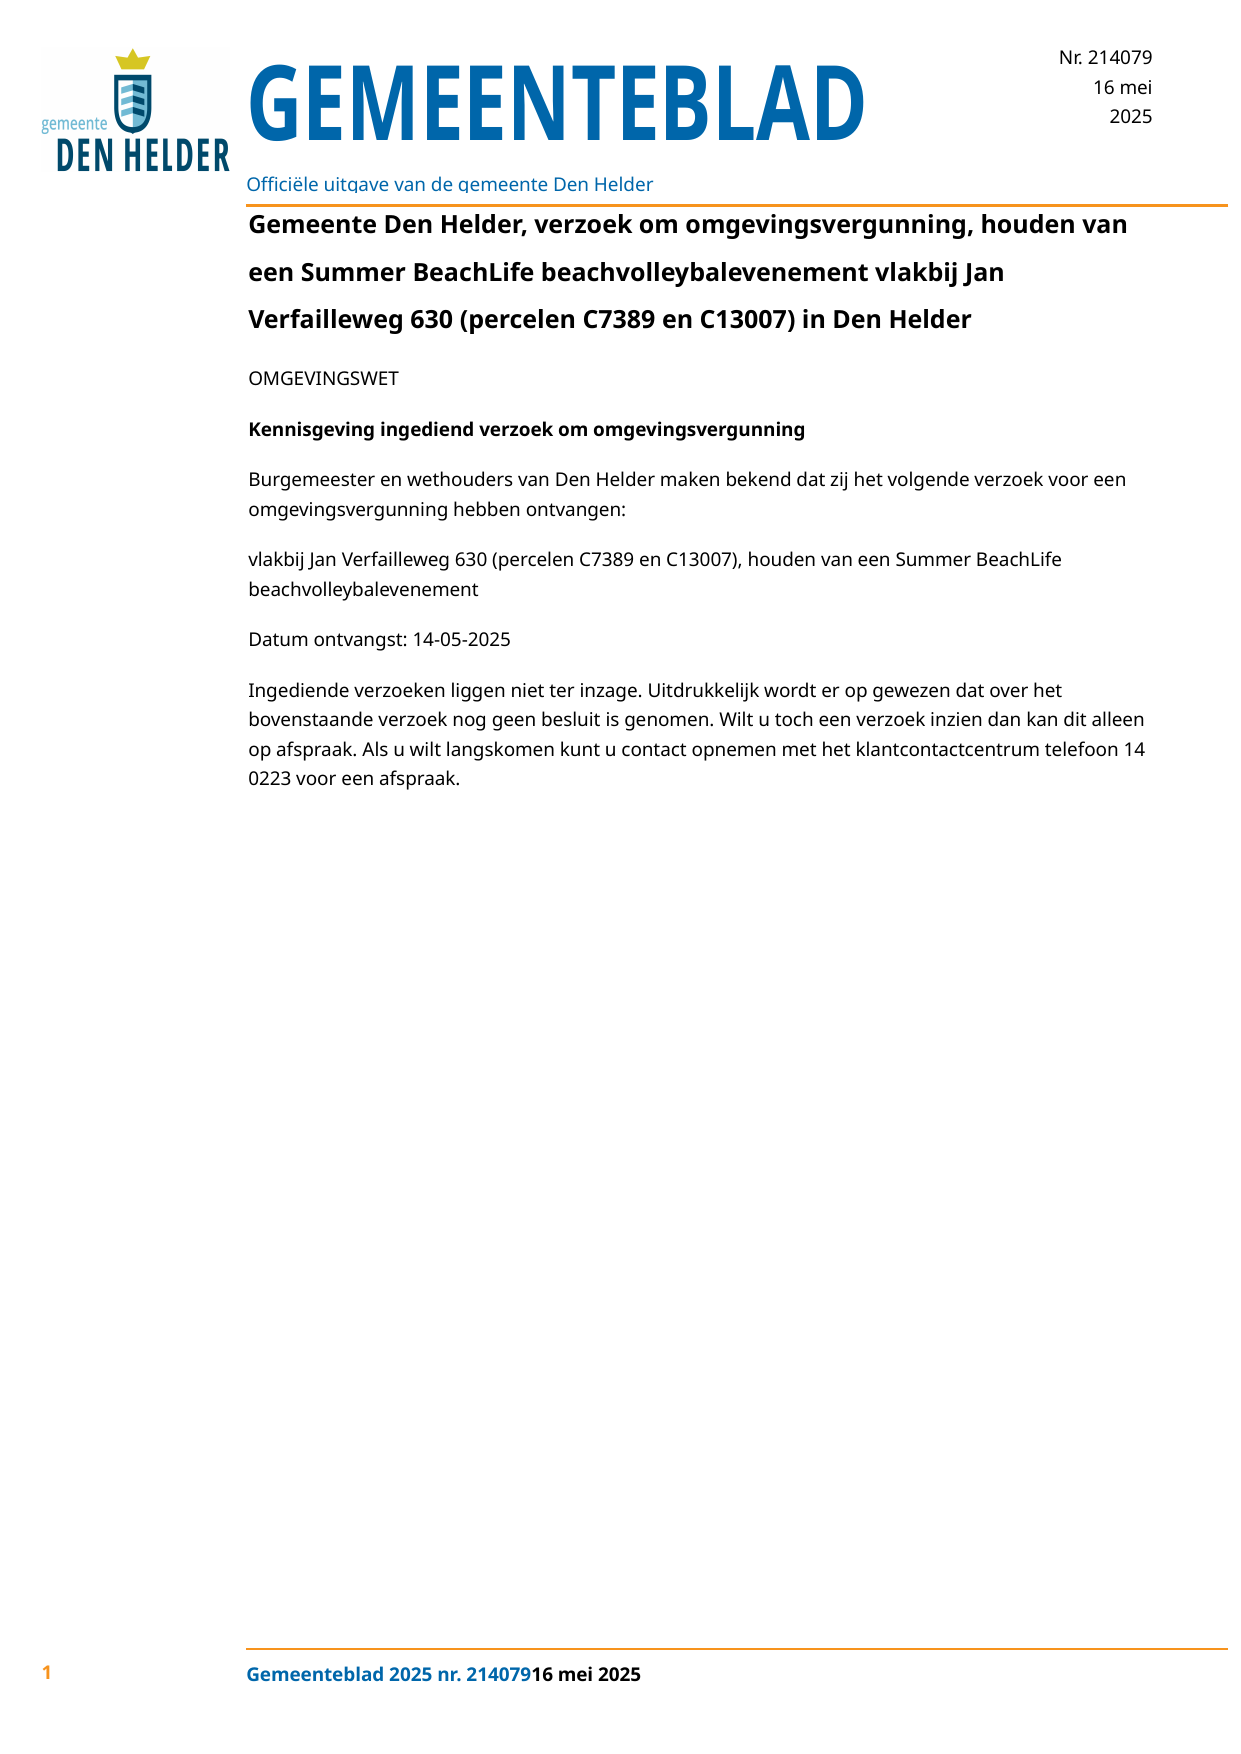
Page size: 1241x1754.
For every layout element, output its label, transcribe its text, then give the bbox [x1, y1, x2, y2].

picture [41, 47, 231, 172]
picture [182, 144, 187, 165]
text Burgemeester en wethouders van Den Helder maken bekend dat zij het volgende verzoek voor een omgevingsvergunning hebben ontvangen: [248, 466, 1152, 522]
text Datum ontvangst: 14-05-2025 [248, 626, 1152, 652]
picture [100, 154, 106, 172]
picture [130, 157, 135, 172]
text Kennisgeving ingediend verzoek om omgevingsvergunning [248, 416, 1152, 442]
picture [220, 160, 224, 172]
text OMGEVINGSWET [248, 366, 1152, 391]
text Ingediende verzoeken liggen niet ter inzage. Uitdrukkelijk wordt er op gewezen dat over het bovenstaande verzoek nog geen besluit is genomen. Wilt u toch een verzoek inzien dan kan dit alleen op afspraak. Als u wilt langskomen kunt u contact opnemen met het klantcontactcentrum telefoon 14 0223 voor een afspraak. [248, 677, 1152, 791]
text Gemeente Den Helder, verzoek om omgevingsvergunning, houden van een Summer BeachLife beachvolleybalevenement vlakbij Jan Verfailleweg 630 (percelen C7389 en C13007) in Den Helder [248, 207, 1152, 336]
picture [63, 144, 68, 165]
text vlakbij Jan Verfailleweg 630 (percelen C7389 en C13007), houden van een Summer BeachLife beachvolleybalevenement [248, 546, 1152, 602]
